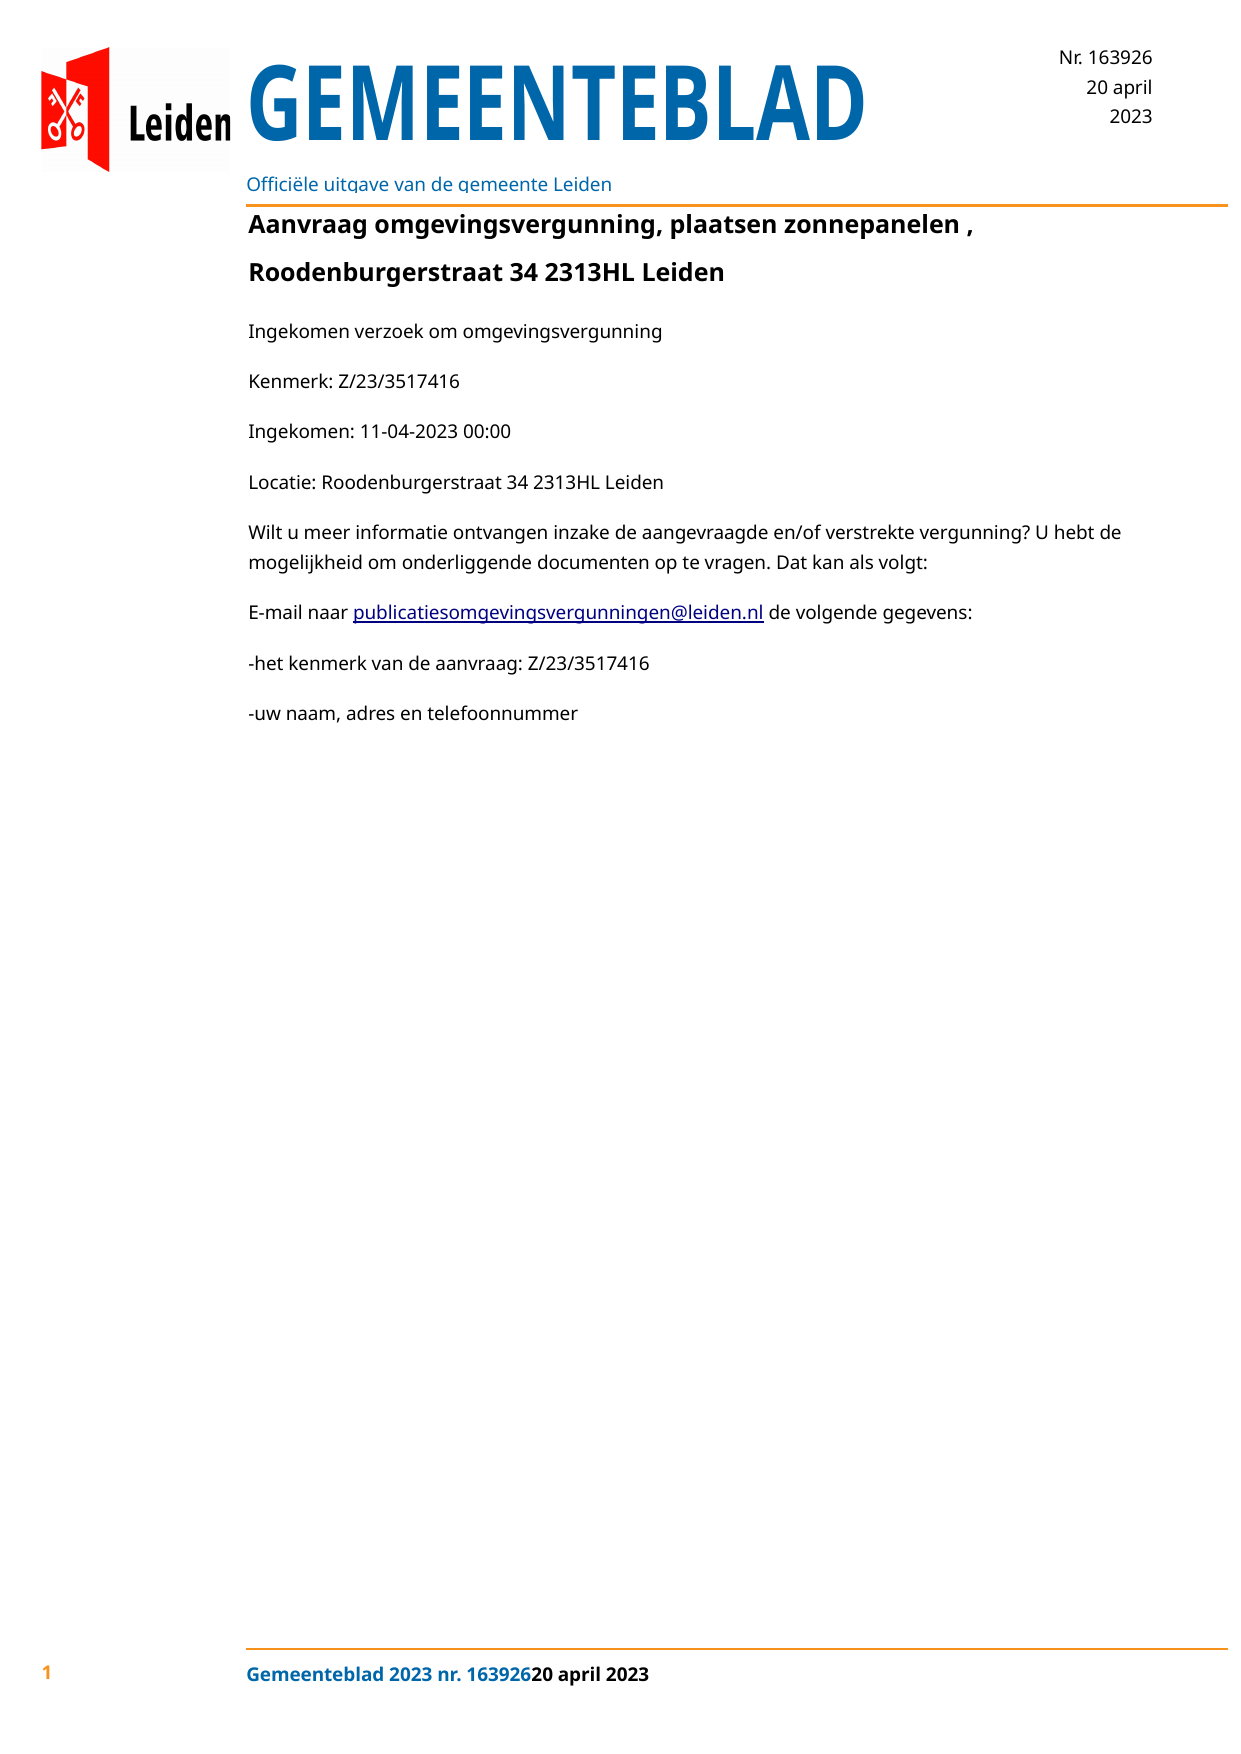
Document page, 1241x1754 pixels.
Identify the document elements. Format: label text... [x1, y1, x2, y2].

text E-mail naar publicatiesomgevingsvergunningen@leiden.nl de volgende gegevens: [248, 599, 1152, 625]
text -uw naam, adres en telefoonnummer [248, 700, 1152, 726]
text Aanvraag omgevingsvergunning, plaatsen zonnepanelen , Roodenburgerstraat 34 2313HL Leiden [248, 207, 1152, 288]
text Ingekomen: 11-04-2023 00:00 [248, 419, 1152, 444]
text Ingekomen verzoek om omgevingsvergunning [248, 318, 1152, 344]
text Wilt u meer informatie ontvangen inzake de aangevraagde en/of verstrekte vergunning? U hebt de mogelijkheid om onderliggende documenten op te vragen. Dat kan als volgt: [248, 519, 1152, 575]
picture [41, 47, 231, 172]
text Locatie: Roodenburgerstraat 34 2313HL Leiden [248, 469, 1152, 495]
text -het kenmerk van de aanvraag: Z/23/3517416 [248, 650, 1152, 676]
text Kenmerk: Z/23/3517416 [248, 368, 1152, 394]
